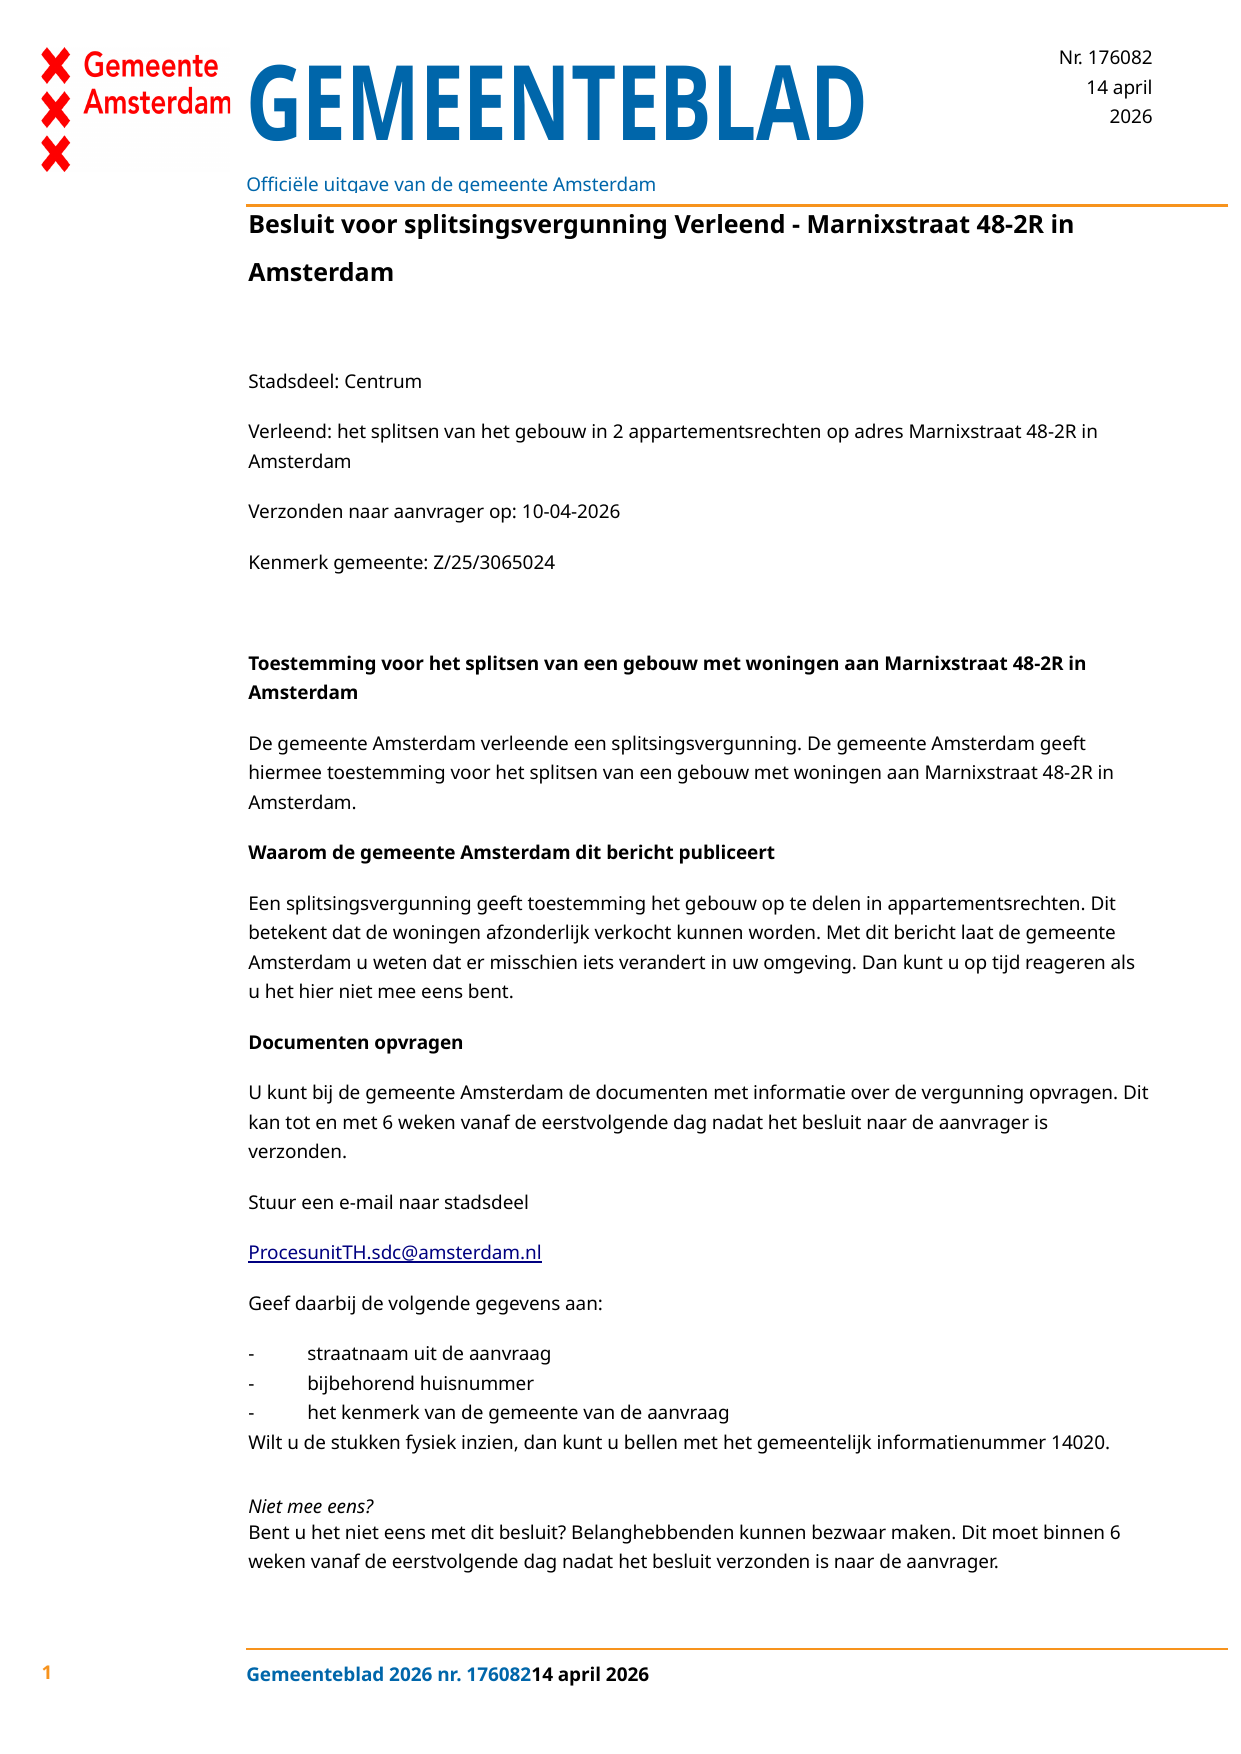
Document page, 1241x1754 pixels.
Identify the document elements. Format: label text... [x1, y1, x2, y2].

text Niet mee eens? [248, 1493, 1152, 1519]
text Kenmerk gemeente: Z/25/3065024 [248, 549, 1152, 575]
text Stuur een e-mail naar stadsdeel [248, 1189, 1152, 1215]
text Bent u het niet eens met dit besluit? Belanghebbenden kunnen bezwaar maken. Dit moet binnen 6 weken vanaf de eerstvolgende dag nadat het besluit verzonden is naar de aanvrager. [248, 1519, 1152, 1574]
text Stadsdeel: Centrum [248, 368, 1152, 394]
text Wilt u de stukken fysiek inzien, dan kunt u bellen met het gemeentelijk informatienummer 14020. [248, 1429, 1152, 1455]
text Waarom de gemeente Amsterdam dit bericht publiceert [248, 839, 1152, 865]
text Documenten opvragen [248, 1029, 1152, 1055]
text Besluit voor splitsingsvergunning Verleend - Marnixstraat 48-2R in Amsterdam [248, 207, 1152, 288]
text Verleend: het splitsen van het gebouw in 2 appartementsrechten op adres Marnixstraat 48-2R in Amsterdam [248, 419, 1152, 474]
text Een splitsingsvergunning geeft toestemming het gebouw op te delen in appartementsrechten. Dit betekent dat de woningen afzonderlijk verkocht kunnen worden. Met dit bericht laat de gemeente Amsterdam u weten dat er misschien iets verandert in uw omgeving. Dan kunt u op tijd reageren als u het hier niet mee eens bent. [248, 890, 1152, 1004]
text Geef daarbij de volgende gegevens aan: [248, 1290, 1152, 1316]
text U kunt bij de gemeente Amsterdam de documenten met informatie over de vergunning opvragen. Dit kan tot en met 6 weken vanaf de eerstvolgende dag nadat het besluit naar de aanvrager is verzonden. [248, 1079, 1152, 1164]
list het kenmerk van de gemeente van de aanvraag [248, 1399, 1152, 1425]
text Verzonden naar aanvrager op: 10-04-2026 [248, 499, 1152, 524]
list straatnaam uit de aanvraag [248, 1340, 1152, 1366]
text ProcesunitTH.sdc@amsterdam.nl [248, 1239, 1152, 1265]
picture [41, 47, 231, 172]
list bijbehorend huisnummer [248, 1370, 1152, 1396]
text Toestemming voor het splitsen van een gebouw met woningen aan Marnixstraat 48-2R in Amsterdam [248, 650, 1152, 705]
text De gemeente Amsterdam verleende een splitsingsvergunning. De gemeente Amsterdam geeft hiermee toestemming voor het splitsen van een gebouw met woningen aan Marnixstraat 48-2R in Amsterdam. [248, 730, 1152, 815]
